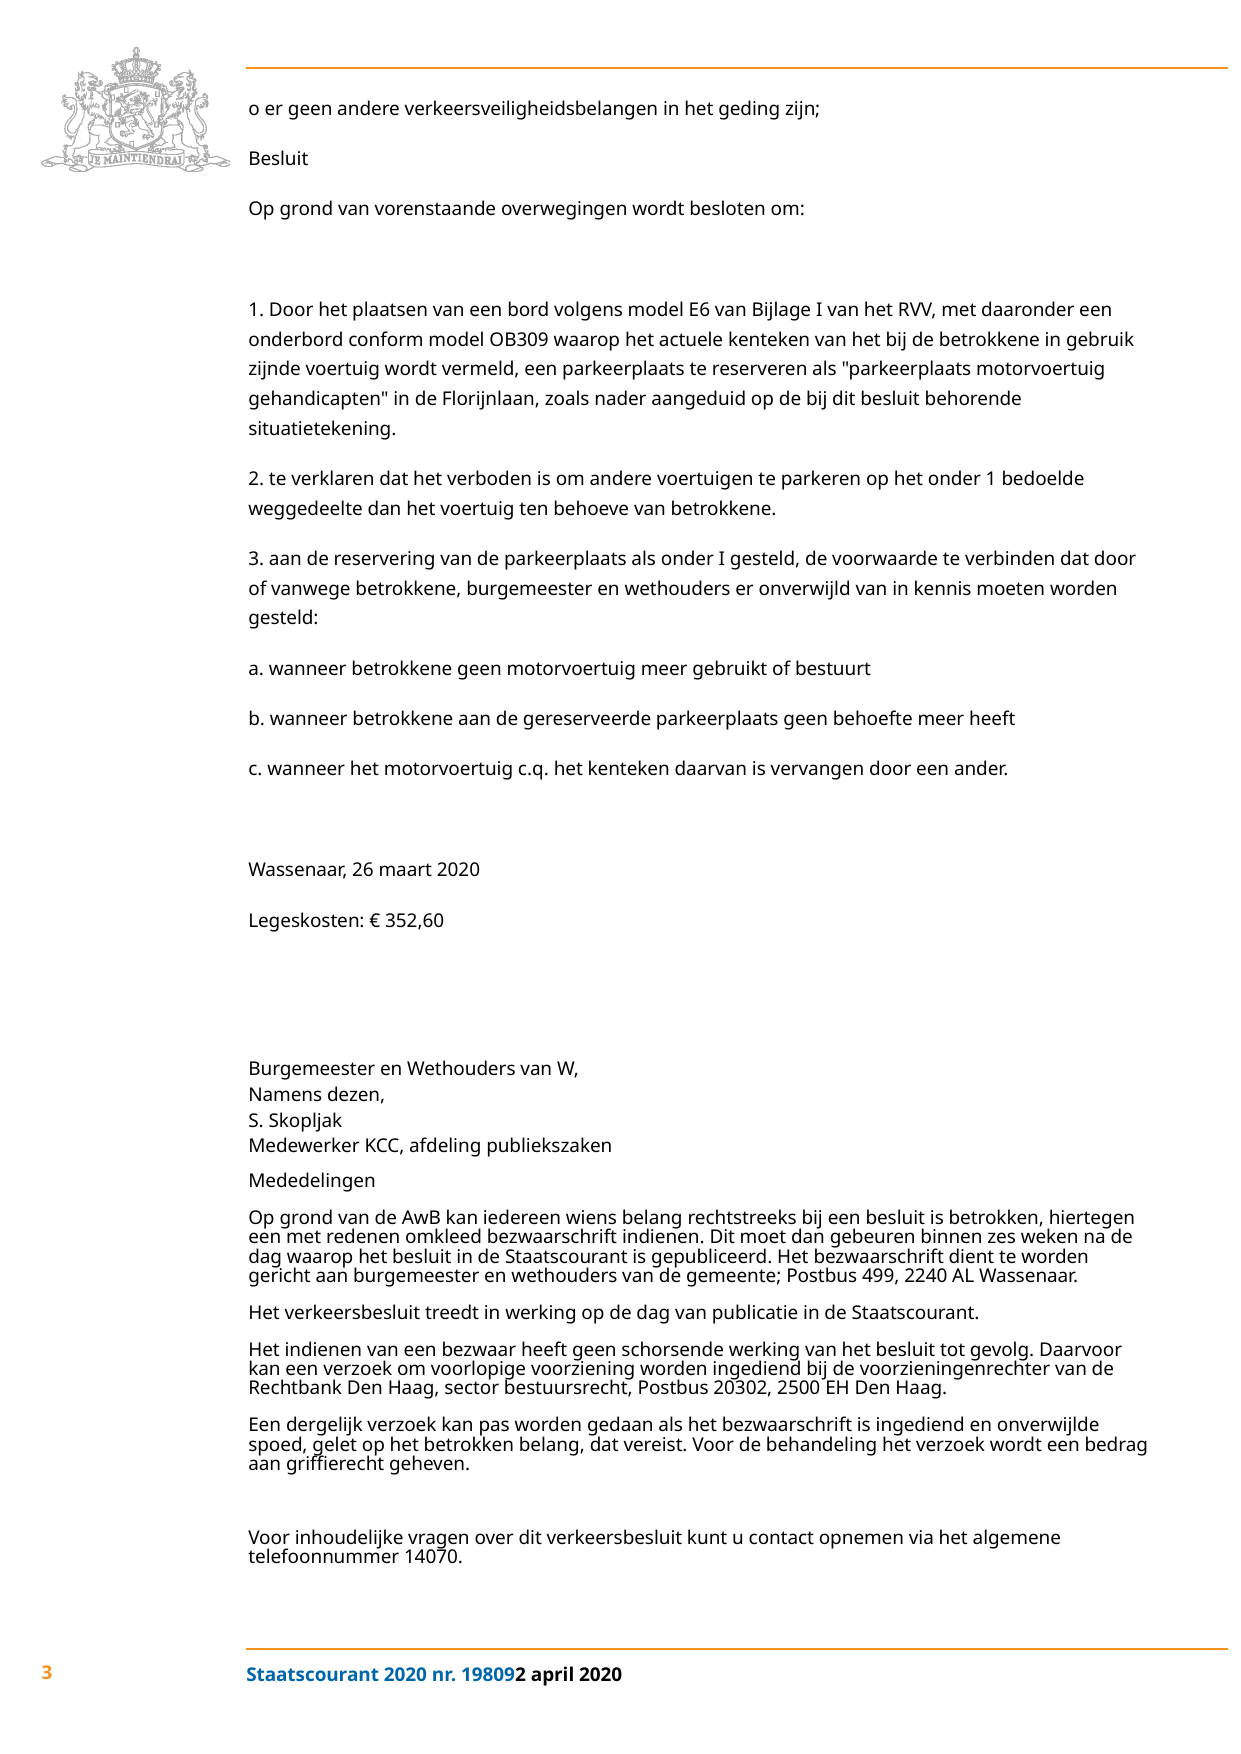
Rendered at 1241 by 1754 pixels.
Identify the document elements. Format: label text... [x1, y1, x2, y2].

text Namens dezen, [248, 1081, 1152, 1107]
text o er geen andere verkeersveiligheidsbelangen in het geding zijn; [248, 95, 1152, 121]
text 3. aan de reservering van de parkeerplaats als onder I gesteld, de voorwaarde te verbinden dat door of vanwege betrokkene, burgemeester en wethouders er onverwijld van in kennis moeten worden gesteld: [248, 545, 1152, 630]
text Op grond van vorenstaande overwegingen wordt besloten om: [248, 196, 1152, 221]
text Het verkeersbesluit treedt in werking op de dag van publicatie in de Staatscourant. [248, 1304, 1152, 1323]
text Mededelingen [248, 1172, 1152, 1191]
text 2. te verklaren dat het verboden is om andere voertuigen te parkeren op het onder 1 bedoelde weggedeelte dan het voertuig ten behoeve van betrokkene. [248, 465, 1152, 521]
text Een dergelijk verzoek kan pas worden gedaan als het bezwaarschrift is ingediend en onverwijlde spoed, gelet op het betrokken belang, dat vereist. Voor de behandeling het verzoek wordt een bedrag aan griffierecht geheven. [248, 1416, 1152, 1474]
text Besluit [248, 145, 1152, 171]
text Het indienen van een bezwaar heeft geen schorsende werking van het besluit tot gevolg. Daarvoor kan een verzoek om voorlopige voorziening worden ingediend bij de voorzieningenrechter van de Rechtbank Den Haag, sector bestuursrecht, Postbus 20302, 2500 EH Den Haag. [248, 1341, 1152, 1399]
text Wassenaar, 26 maart 2020 [248, 856, 1152, 882]
text S. Skopljak [248, 1107, 1152, 1133]
text Medewerker KCC, afdeling publiekszaken [248, 1133, 1152, 1158]
text Legeskosten: € 352,60 [248, 907, 1152, 933]
text Op grond van de AwB kan iedereen wiens belang rechtstreeks bij een besluit is betrokken, hiertegen een met redenen omkleed bezwaarschrift indienen. Dit moet dan gebeuren binnen zes weken na de dag waarop het besluit in de Staatscourant is gepubliceerd. Het bezwaarschrift dient te worden gericht aan burgemeester en wethouders van de gemeente; Postbus 499, 2240 AL Wassenaar. [248, 1209, 1152, 1286]
text a. wanneer betrokkene geen motorvoertuig meer gebruikt of bestuurt [248, 655, 1152, 681]
text Burgemeester en Wethouders van W, [248, 1056, 1152, 1081]
text c. wanneer het motorvoertuig c.q. het kenteken daarvan is vervangen door een ander. [248, 756, 1152, 781]
text b. wanneer betrokkene aan de gereserveerde parkeerplaats geen behoefte meer heeft [248, 705, 1152, 731]
picture [41, 47, 231, 172]
text 1. Door het plaatsen van een bord volgens model E6 van Bijlage I van het RVV, met daaronder een onderbord conform model OB309 waarop het actuele kenteken van het bij de betrokkene in gebruik zijnde voertuig wordt vermeld, een parkeerplaats te reserveren als "parkeerplaats motorvoertuig gehandicapten" in de Florijnlaan, zoals nader aangeduid op de bij dit besluit behorende situatietekening. [248, 296, 1152, 441]
text Voor inhoudelijke vragen over dit verkeersbesluit kunt u contact opnemen via het algemene telefoonnummer 14070. [248, 1529, 1152, 1567]
